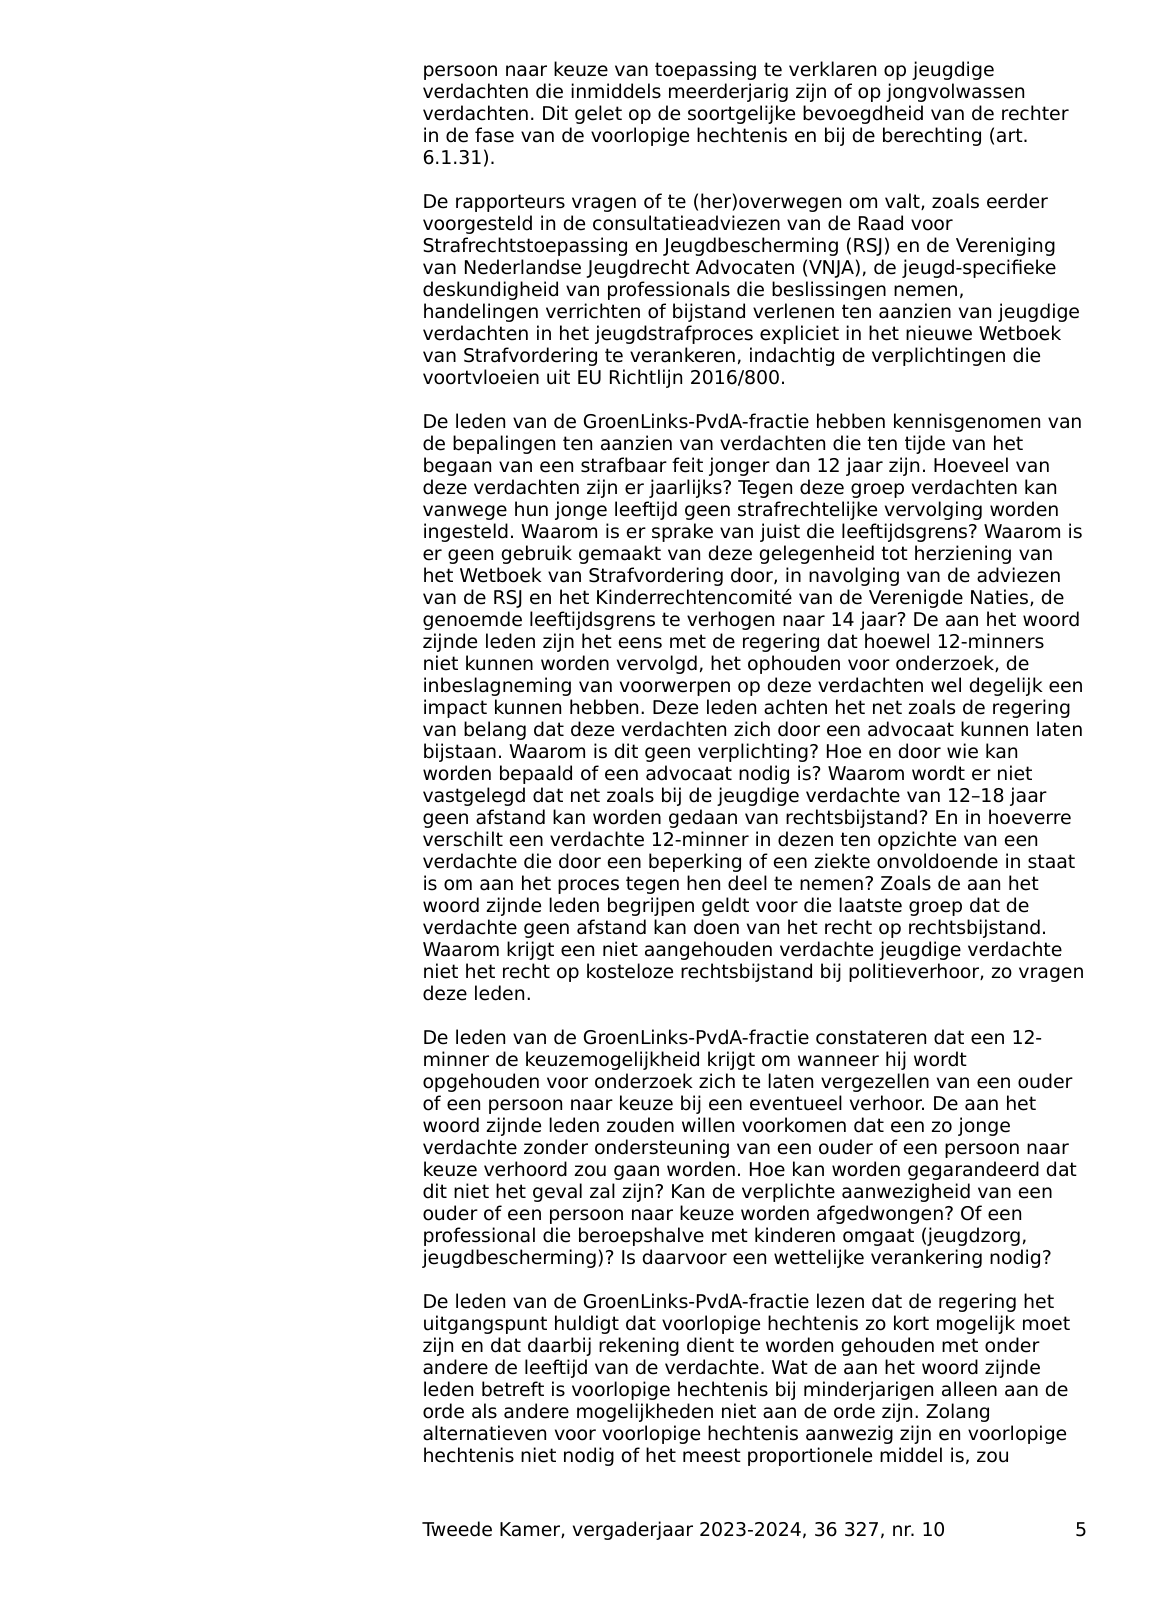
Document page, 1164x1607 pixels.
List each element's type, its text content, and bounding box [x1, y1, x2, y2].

text De leden van de GroenLinks-PvdA-fractie constateren dat een 12-minner de keuzemogelijkheid krijgt om wanneer hij wordt opgehouden voor onderzoek zich te laten vergezellen van een ouder of een persoon naar keuze bij een eventueel verhoor. De aan het woord zijnde leden zouden willen voorkomen dat een zo jonge verdachte zonder ondersteuning van een ouder of een persoon naar keuze verhoord zou gaan worden. Hoe kan worden gegarandeerd dat dit niet het geval zal zijn? Kan de verplichte aanwezigheid van een ouder of een persoon naar keuze worden afgedwongen? Of een professional die beroepshalve met kinderen omgaat (jeugdzorg, jeugdbescherming)? Is daarvoor een wettelijke verankering nodig? [422, 1027, 1087, 1268]
text persoon naar keuze van toepassing te verklaren op jeugdige verdachten die inmiddels meerderjarig zijn of op jongvolwassen verdachten. Dit gelet op de soortgelijke bevoegdheid van de rechter in de fase van de voorlopige hechtenis en bij de berechting (art. 6.1.31). [422, 59, 1087, 169]
text De leden van de GroenLinks-PvdA-fractie lezen dat de regering het uitgangspunt huldigt dat voorlopige hechtenis zo kort mogelijk moet zijn en dat daarbij rekening dient te worden gehouden met onder andere de leeftijd van de verdachte. Wat de aan het woord zijnde leden betreft is voorlopige hechtenis bij minderjarigen alleen aan de orde als andere mogelijkheden niet aan de orde zijn. Zolang alternatieven voor voorlopige hechtenis aanwezig zijn en voorlopige hechtenis niet nodig of het meest proportionele middel is, zou [422, 1291, 1087, 1467]
text De leden van de GroenLinks-PvdA-fractie hebben kennisgenomen van de bepalingen ten aanzien van verdachten die ten tijde van het begaan van een strafbaar feit jonger dan 12 jaar zijn. Hoeveel van deze verdachten zijn er jaarlijks? Tegen deze groep verdachten kan vanwege hun jonge leeftijd geen strafrechtelijke vervolging worden ingesteld. Waarom is er sprake van juist die leeftijdsgrens? Waarom is er geen gebruik gemaakt van deze gelegenheid tot herziening van het Wetboek van Strafvordering door, in navolging van de adviezen van de RSJ en het Kinderrechtencomité van de Verenigde Naties, de genoemde leeftijdsgrens te verhogen naar 14 jaar? De aan het woord zijnde leden zijn het eens met de regering dat hoewel 12-minners niet kunnen worden vervolgd, het ophouden voor onderzoek, de inbeslagneming van voorwerpen op deze verdachten wel degelijk een impact kunnen hebben. Deze leden achten het net zoals de regering van belang dat deze verdachten zich door een advocaat kunnen laten bijstaan. Waarom is dit geen verplichting? Hoe en door wie kan worden bepaald of een advocaat nodig is? Waarom wordt er niet vastgelegd dat net zoals bij de jeugdige verdachte van 12–18 jaar geen afstand kan worden gedaan van rechtsbijstand? En in hoeverre verschilt een verdachte 12-minner in dezen ten opzichte van een verdachte die door een beperking of een ziekte onvoldoende in staat is om aan het proces tegen hen deel te nemen? Zoals de aan het woord zijnde leden begrijpen geldt voor die laatste groep dat de verdachte geen afstand kan doen van het recht op rechtsbijstand. Waarom krijgt een niet aangehouden verdachte jeugdige verdachte niet het recht op kosteloze rechtsbijstand bij politieverhoor, zo vragen deze leden. [422, 411, 1087, 1004]
text De rapporteurs vragen of te (her)overwegen om valt, zoals eerder voorgesteld in de consultatieadviezen van de Raad voor Strafrechtstoepassing en Jeugdbescherming (RSJ) en de Vereniging van Nederlandse Jeugdrecht Advocaten (VNJA), de jeugd-specifieke deskundigheid van professionals die beslissingen nemen, handelingen verrichten of bijstand verlenen ten aanzien van jeugdige verdachten in het jeugdstrafproces expliciet in het nieuwe Wetboek van Strafvordering te verankeren, indachtig de verplichtingen die voortvloeien uit EU Richtlijn 2016/800. [422, 191, 1087, 389]
